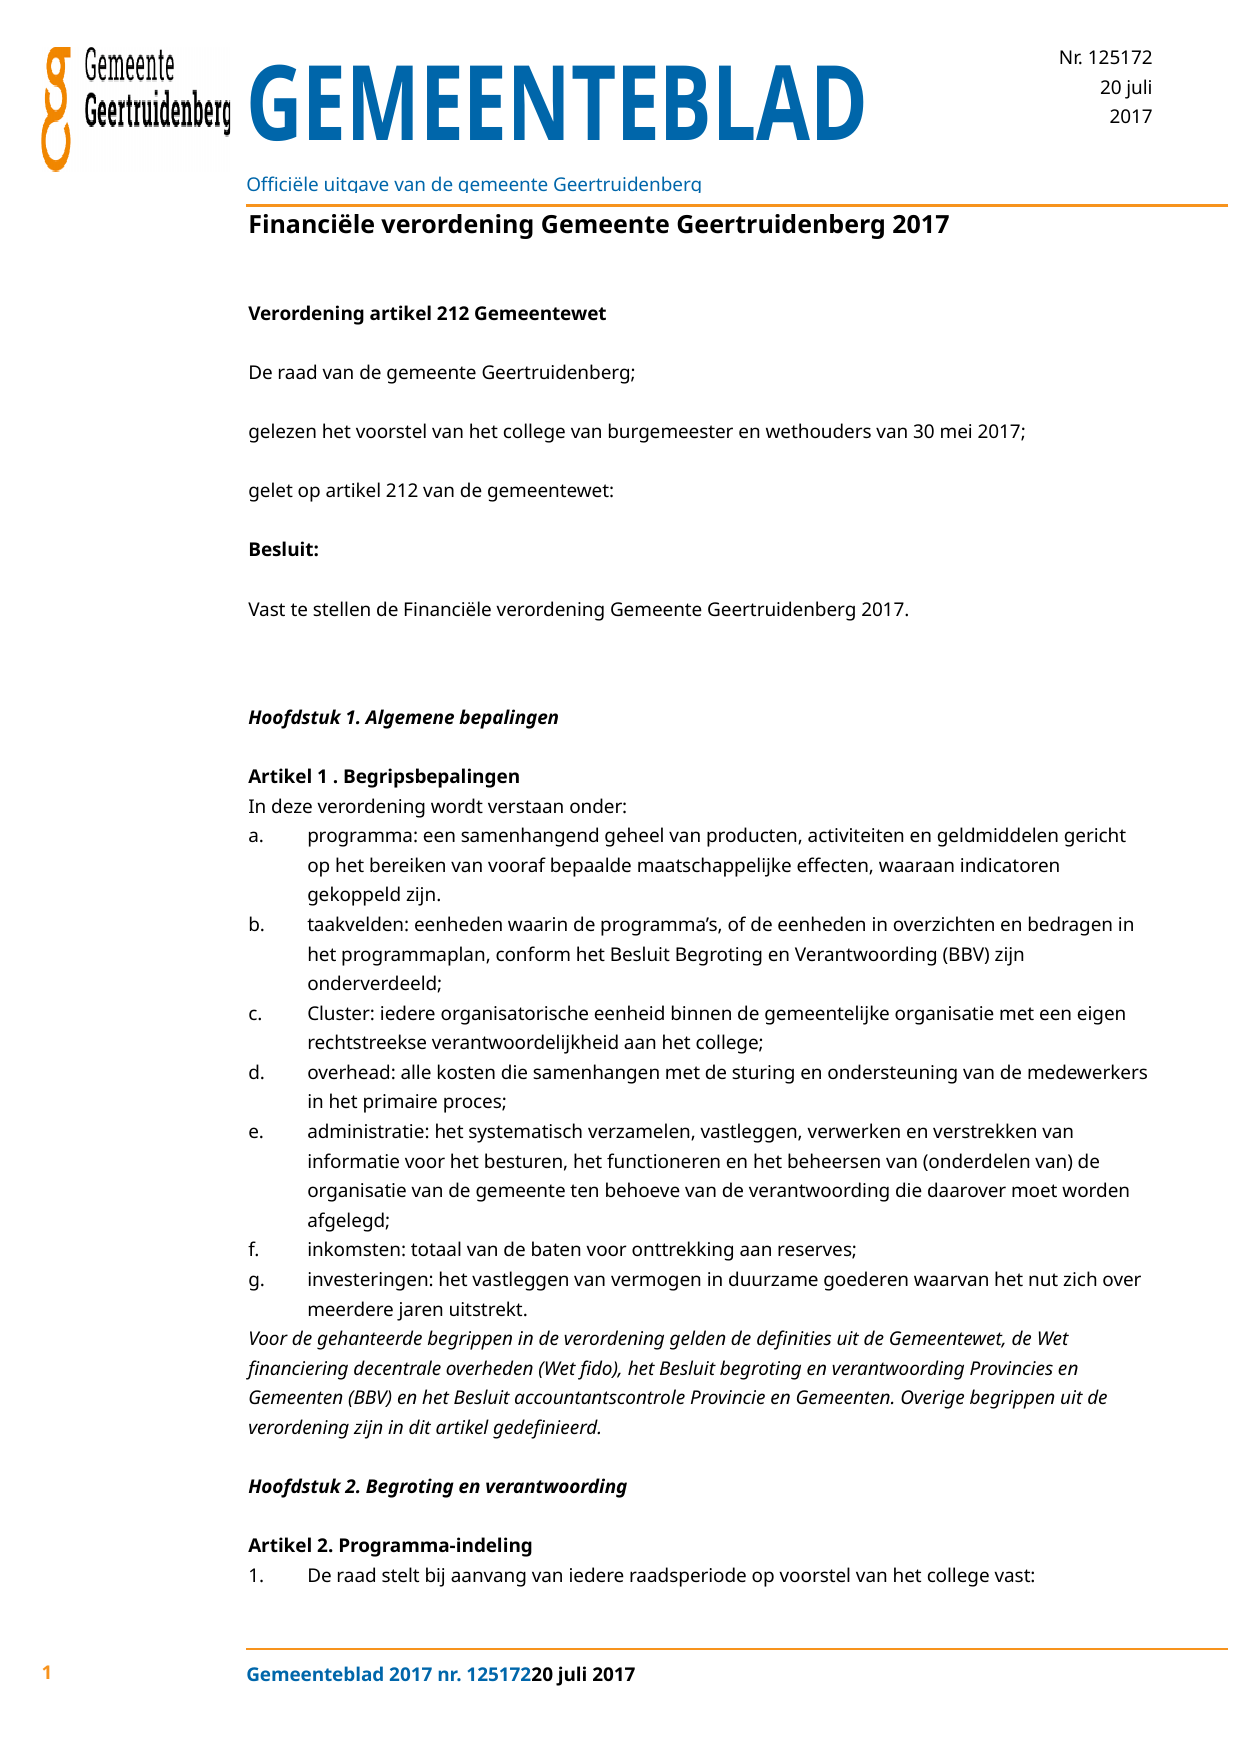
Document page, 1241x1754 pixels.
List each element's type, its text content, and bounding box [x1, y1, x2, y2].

text De raad van de gemeente Geertruidenberg; [248, 359, 1152, 385]
text gelezen het voorstel van het college van burgemeester en wethouders van 30 mei 2017; [248, 418, 1152, 444]
list investeringen: het vastleggen van vermogen in duurzame goederen waarvan het nut zich over meerdere jaren uitstrekt. [248, 1266, 1152, 1322]
list taakvelden: eenheden waarin de programma’s, of de eenheden in overzichten en bedragen in het programmaplan, conform het Besluit Begroting en Verantwoording (BBV) zijn onderverdeeld; [248, 911, 1152, 996]
text Verordening artikel 212 Gemeentewet [248, 300, 1152, 326]
list administratie: het systematisch verzamelen, vastleggen, verwerken en verstrekken van informatie voor het besturen, het functioneren en het beheersen van (onderdelen van) de organisatie van de gemeente ten behoeve van de verantwoording die daarover moet worden afgelegd; [248, 1118, 1152, 1233]
text Besluit: [248, 537, 1152, 562]
text Artikel 1 . Begripsbepalingen [248, 763, 1152, 789]
text Vast te stellen de Financiële verordening Gemeente Geertruidenberg 2017. [248, 596, 1152, 621]
list De raad stelt bij aanvang van iedere raadsperiode op voorstel van het college vast: [248, 1562, 1152, 1588]
list inkomsten: totaal van de baten voor onttrekking aan reserves; [248, 1237, 1152, 1262]
list overhead: alle kosten die samenhangen met de sturing en ondersteuning van de medewerkers in het primaire proces; [248, 1059, 1152, 1114]
text Hoofdstuk 1. Algemene bepalingen [248, 704, 1152, 730]
text Hoofdstuk 2. Begroting en verantwoording [248, 1473, 1152, 1499]
picture [41, 47, 231, 172]
text Voor de gehanteerde begrippen in de verordening gelden de definities uit de Gemeentewet, de Wet financiering decentrale overheden (Wet fido), het Besluit begroting en verantwoording Provincies en Gemeenten (BBV) en het Besluit accountantscontrole Provincie en Gemeenten. Overige begrippen uit de verordening zijn in dit artikel gedefinieerd. [248, 1325, 1152, 1440]
text gelet op artikel 212 van de gemeentewet: [248, 477, 1152, 503]
text In deze verordening wordt verstaan onder: [248, 793, 1152, 819]
list programma: een samenhangend geheel van producten, activiteiten en geldmiddelen gericht op het bereiken van vooraf bepaalde maatschappelijke effecten, waaraan indicatoren gekoppeld zijn. [248, 822, 1152, 907]
text Artikel 2. Programma-indeling [248, 1532, 1152, 1558]
text Financiële verordening Gemeente Geertruidenberg 2017 [248, 207, 1152, 241]
list Cluster: iedere organisatorische eenheid binnen de gemeentelijke organisatie met een eigen rechtstreekse verantwoordelijkheid aan het college; [248, 1000, 1152, 1055]
